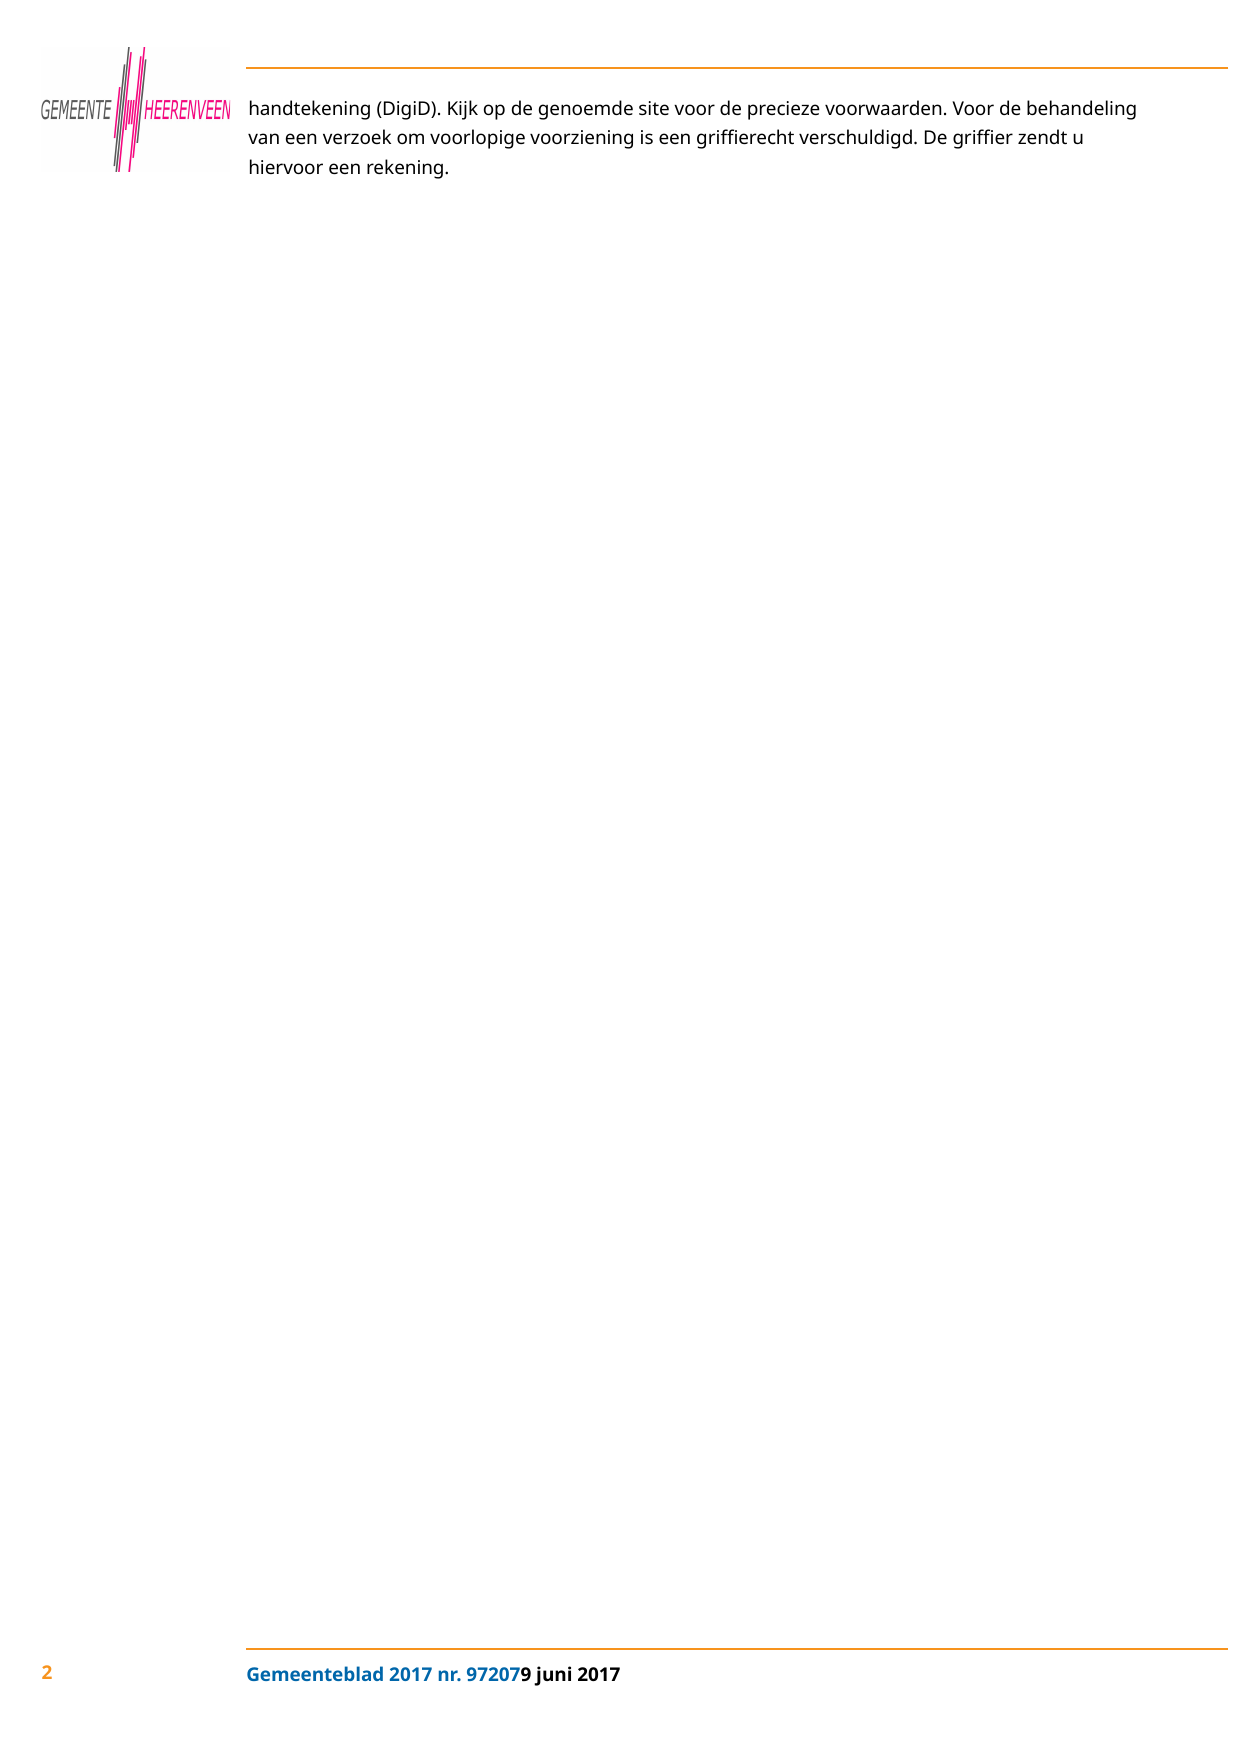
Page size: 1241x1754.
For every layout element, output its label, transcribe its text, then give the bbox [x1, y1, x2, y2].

picture [41, 47, 231, 172]
text handtekening (DigiD). Kijk op de genoemde site voor de precieze voorwaarden. Voor de behandeling van een verzoek om voorlopige voorziening is een griffierecht verschuldigd. De griffier zendt u hiervoor een rekening. [248, 95, 1152, 180]
